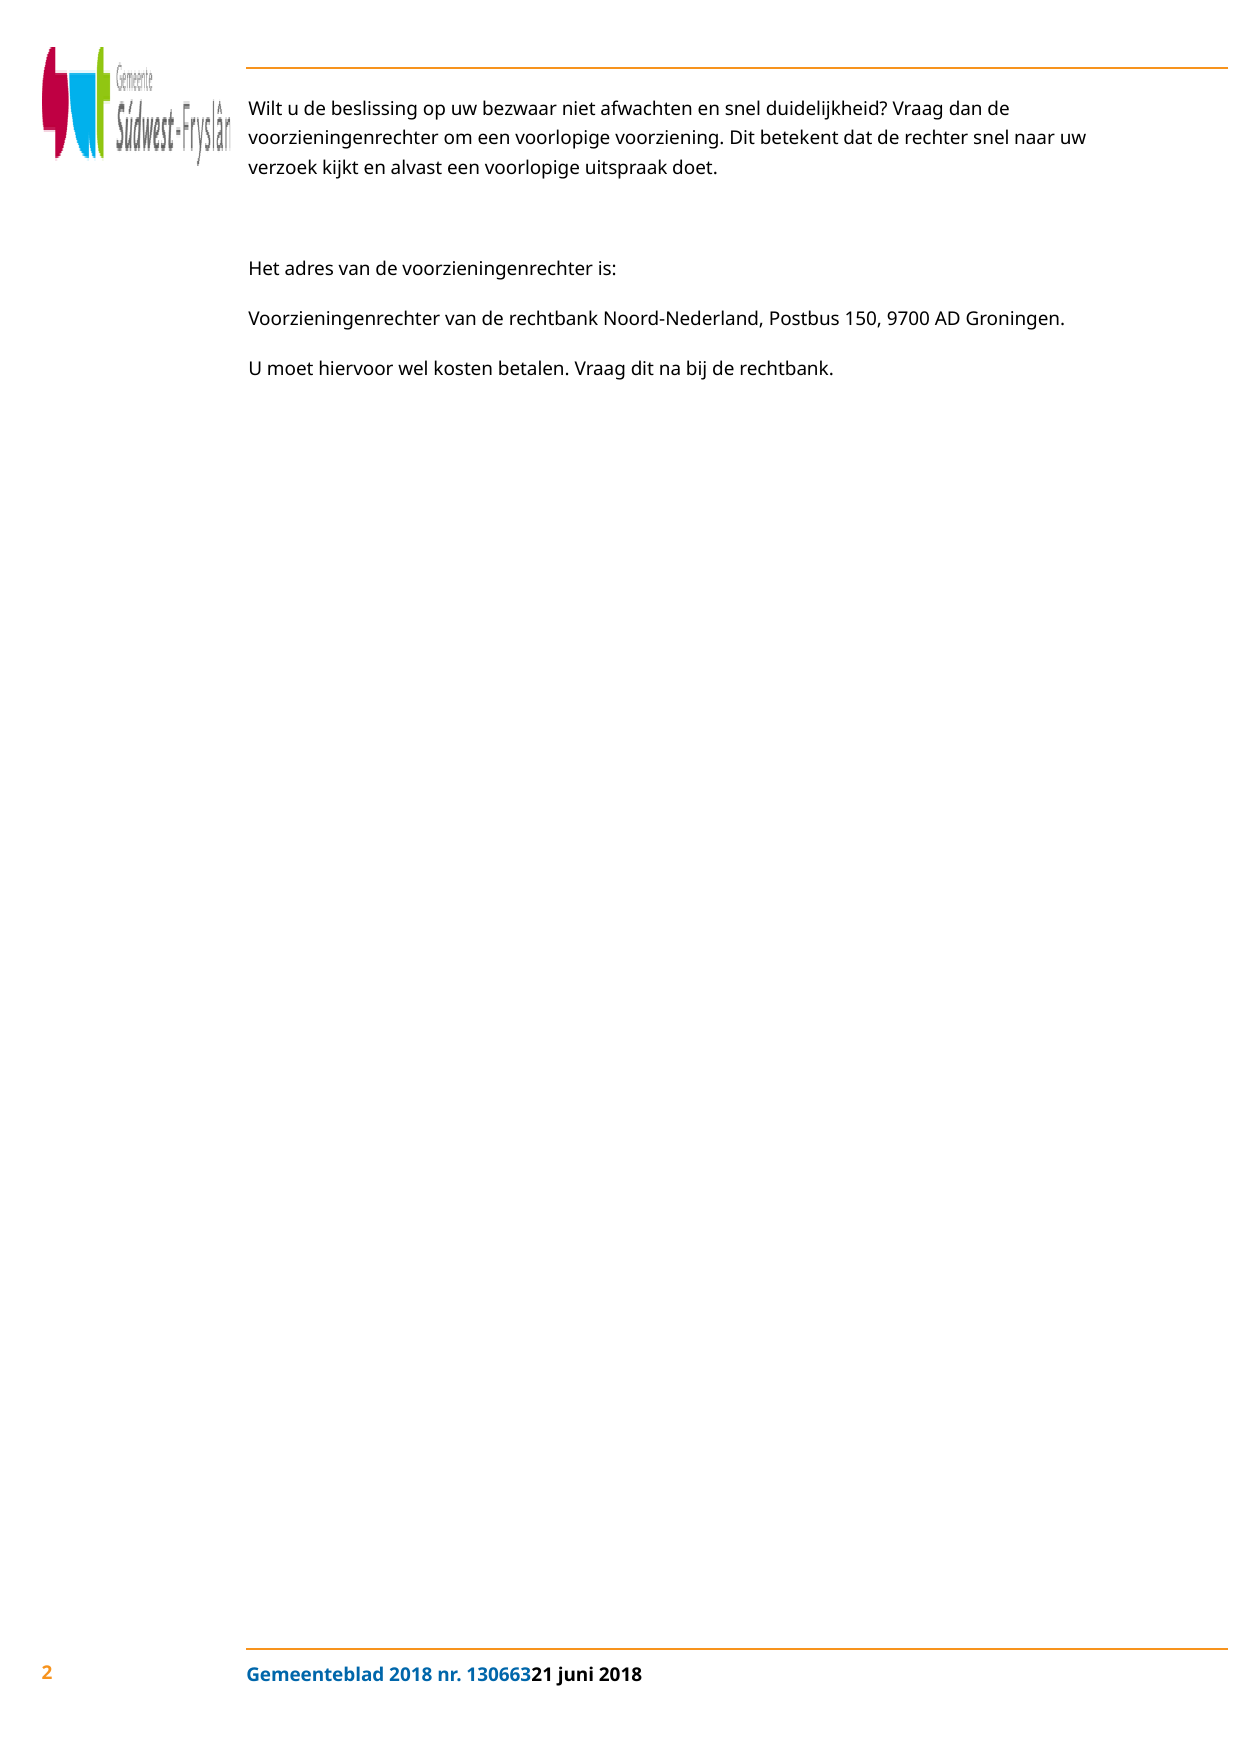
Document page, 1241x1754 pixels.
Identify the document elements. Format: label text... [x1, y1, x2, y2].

text U moet hiervoor wel kosten betalen. Vraag dit na bij de rechtbank. [248, 356, 1152, 381]
text Voorzieningenrechter van de rechtbank Noord-Nederland, Postbus 150, 9700 AD Groningen. [248, 305, 1152, 331]
text Wilt u de beslissing op uw bezwaar niet afwachten en snel duidelijkheid? Vraag dan de voorzieningenrechter om een voorlopige voorziening. Dit betekent dat de rechter snel naar uw verzoek kijkt en alvast een voorlopige uitspraak doet. [248, 95, 1152, 180]
text Het adres van de voorzieningenrechter is: [248, 255, 1152, 281]
picture [41, 47, 231, 172]
